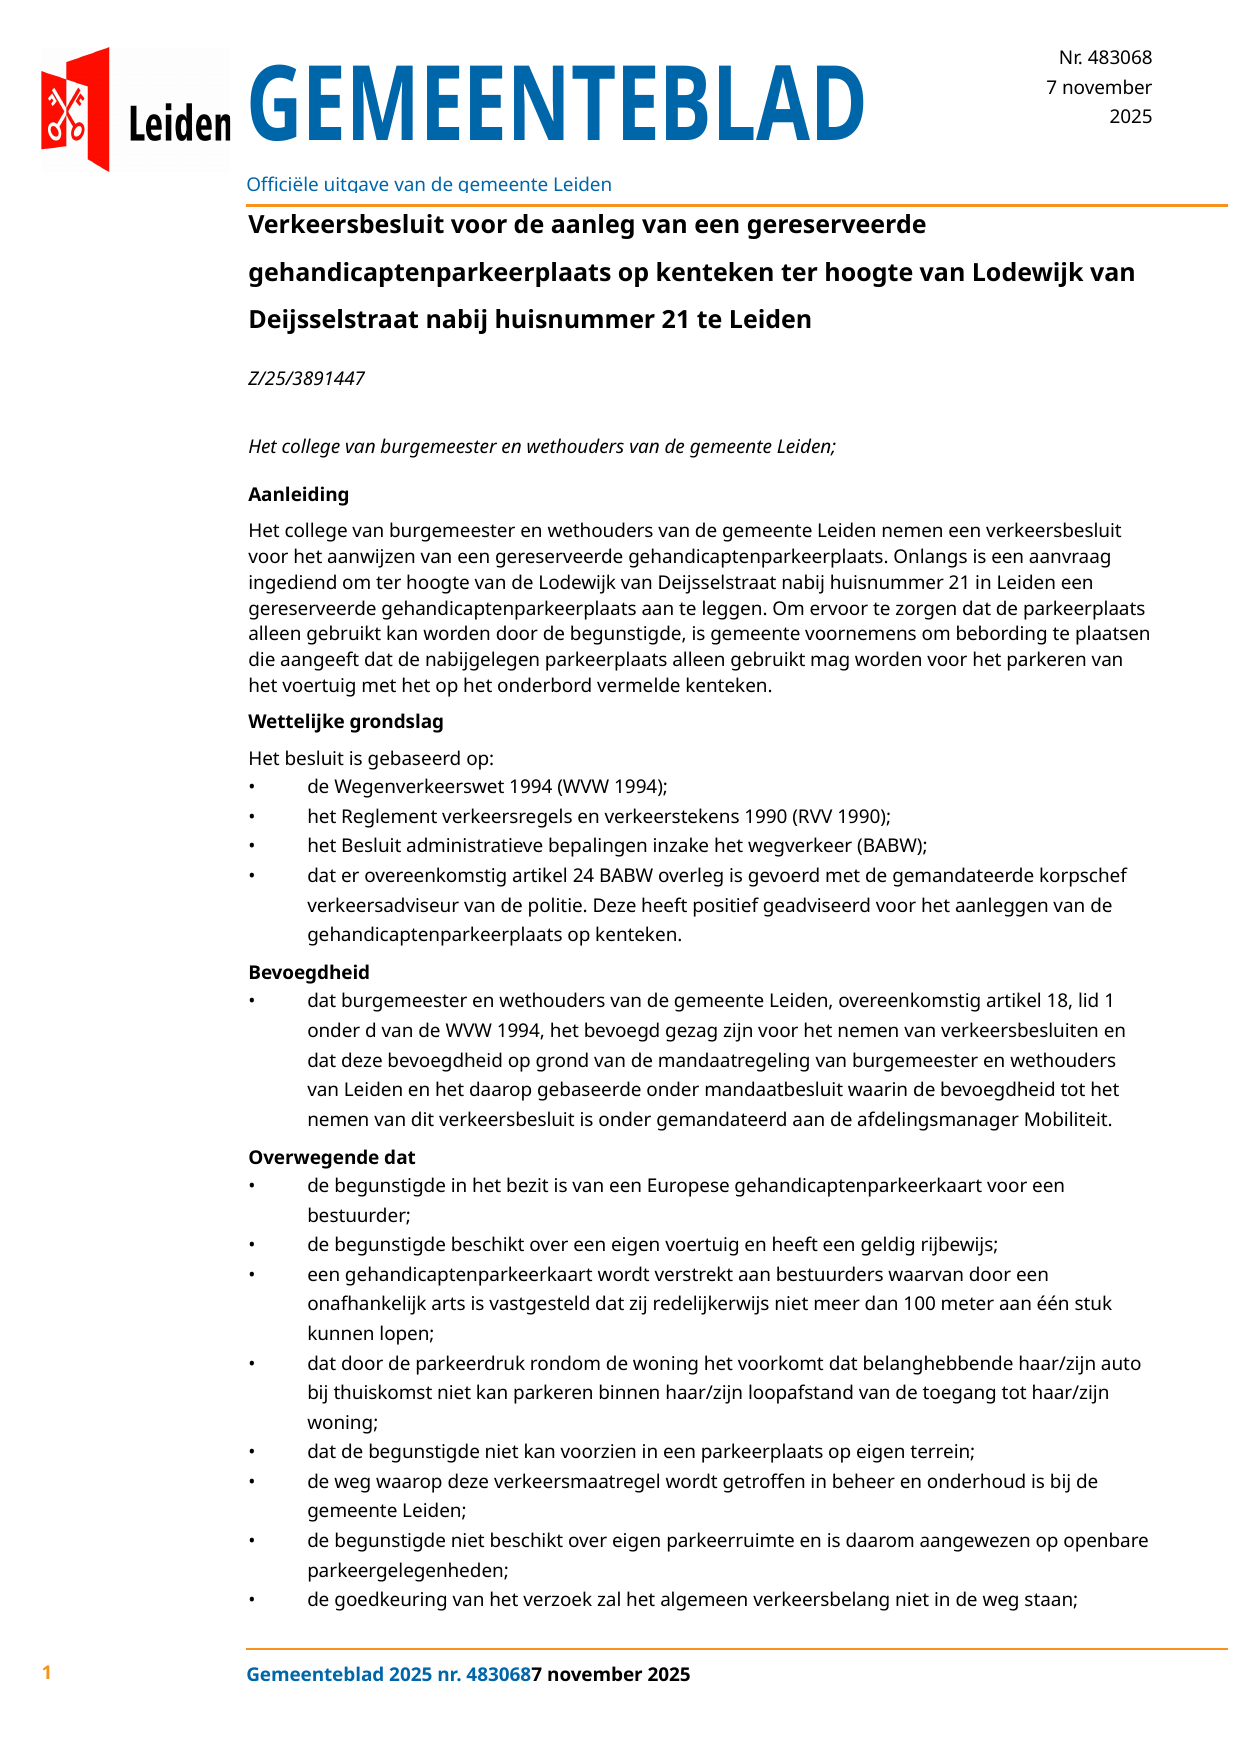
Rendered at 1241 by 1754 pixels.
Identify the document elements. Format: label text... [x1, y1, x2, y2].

text Het besluit is gebaseerd op: [248, 745, 1152, 771]
text Overwegende dat [248, 1144, 1152, 1170]
list de begunstigde in het bezit is van een Europese gehandicaptenparkeerkaart voor een bestuurder; [248, 1172, 1152, 1228]
list de goedkeuring van het verzoek zal het algemeen verkeersbelang niet in de weg staan; [248, 1586, 1152, 1612]
text Bevoegdheid [248, 959, 1152, 985]
list dat er overeenkomstig artikel 24 BABW overleg is gevoerd met de gemandateerde korpschef verkeersadviseur van de politie. Deze heeft positief geadviseerd voor het aanleggen van de gehandicaptenparkeerplaats op kenteken. [248, 862, 1152, 947]
text Aanleiding [248, 481, 1152, 507]
text Wettelijke grondslag [248, 708, 1152, 734]
list dat de begunstigde niet kan voorzien in een parkeerplaats op eigen terrein; [248, 1438, 1152, 1464]
list dat door de parkeerdruk rondom de woning het voorkomt dat belanghebbende haar/zijn auto bij thuiskomst niet kan parkeren binnen haar/zijn loopafstand van de toegang tot haar/zijn woning; [248, 1350, 1152, 1435]
list het Reglement verkeersregels en verkeerstekens 1990 (RVV 1990); [248, 803, 1152, 829]
list de Wegenverkeerswet 1994 (WVW 1994); [248, 773, 1152, 799]
list de begunstigde niet beschikt over eigen parkeerruimte en is daarom aangewezen op openbare parkeergelegenheden; [248, 1527, 1152, 1583]
text Verkeersbesluit voor de aanleg van een gereserveerde gehandicaptenparkeerplaats op kenteken ter hoogte van Lodewijk van Deijsselstraat nabij huisnummer 21 te Leiden [248, 207, 1152, 336]
list het Besluit administratieve bepalingen inzake het wegverkeer (BABW); [248, 833, 1152, 858]
list de weg waarop deze verkeersmaatregel wordt getroffen in beheer en onderhoud is bij de gemeente Leiden; [248, 1468, 1152, 1523]
list een gehandicaptenparkeerkaart wordt verstrekt aan bestuurders waarvan door een onafhankelijk arts is vastgesteld dat zij redelijkerwijs niet meer dan 100 meter aan één stuk kunnen lopen; [248, 1261, 1152, 1346]
list de begunstigde beschikt over een eigen voertuig en heeft een geldig rijbewijs; [248, 1231, 1152, 1257]
list dat burgemeester en wethouders van de gemeente Leiden, overeenkomstig artikel 18, lid 1 onder d van de WVW 1994, het bevoegd gezag zijn voor het nemen van verkeersbesluiten en dat deze bevoegdheid op grond van de mandaatregeling van burgemeester en wethouders van Leiden en het daarop gebaseerde onder mandaatbesluit waarin de bevoegdheid tot het nemen van dit verkeersbesluit is onder gemandateerd aan de afdelingsmanager Mobiliteit. [248, 988, 1152, 1132]
text Het college van burgemeester en wethouders van de gemeente Leiden nemen een verkeersbesluit voor het aanwijzen van een gereserveerde gehandicaptenparkeerplaats. Onlangs is een aanvraag ingediend om ter hoogte van de Lodewijk van Deijsselstraat nabij huisnummer 21 in Leiden een gereserveerde gehandicaptenparkeerplaats aan te leggen. Om ervoor te zorgen dat de parkeerplaats alleen gebruikt kan worden door de begunstigde, is gemeente voornemens om bebording te plaatsen die aangeeft dat de nabijgelegen parkeerplaats alleen gebruikt mag worden voor het parkeren van het voertuig met het op het onderbord vermelde kenteken. [248, 517, 1152, 698]
text Z/25/3891447 [248, 366, 1152, 391]
text Het college van burgemeester en wethouders van de gemeente Leiden; [248, 433, 1152, 459]
picture [41, 47, 231, 172]
